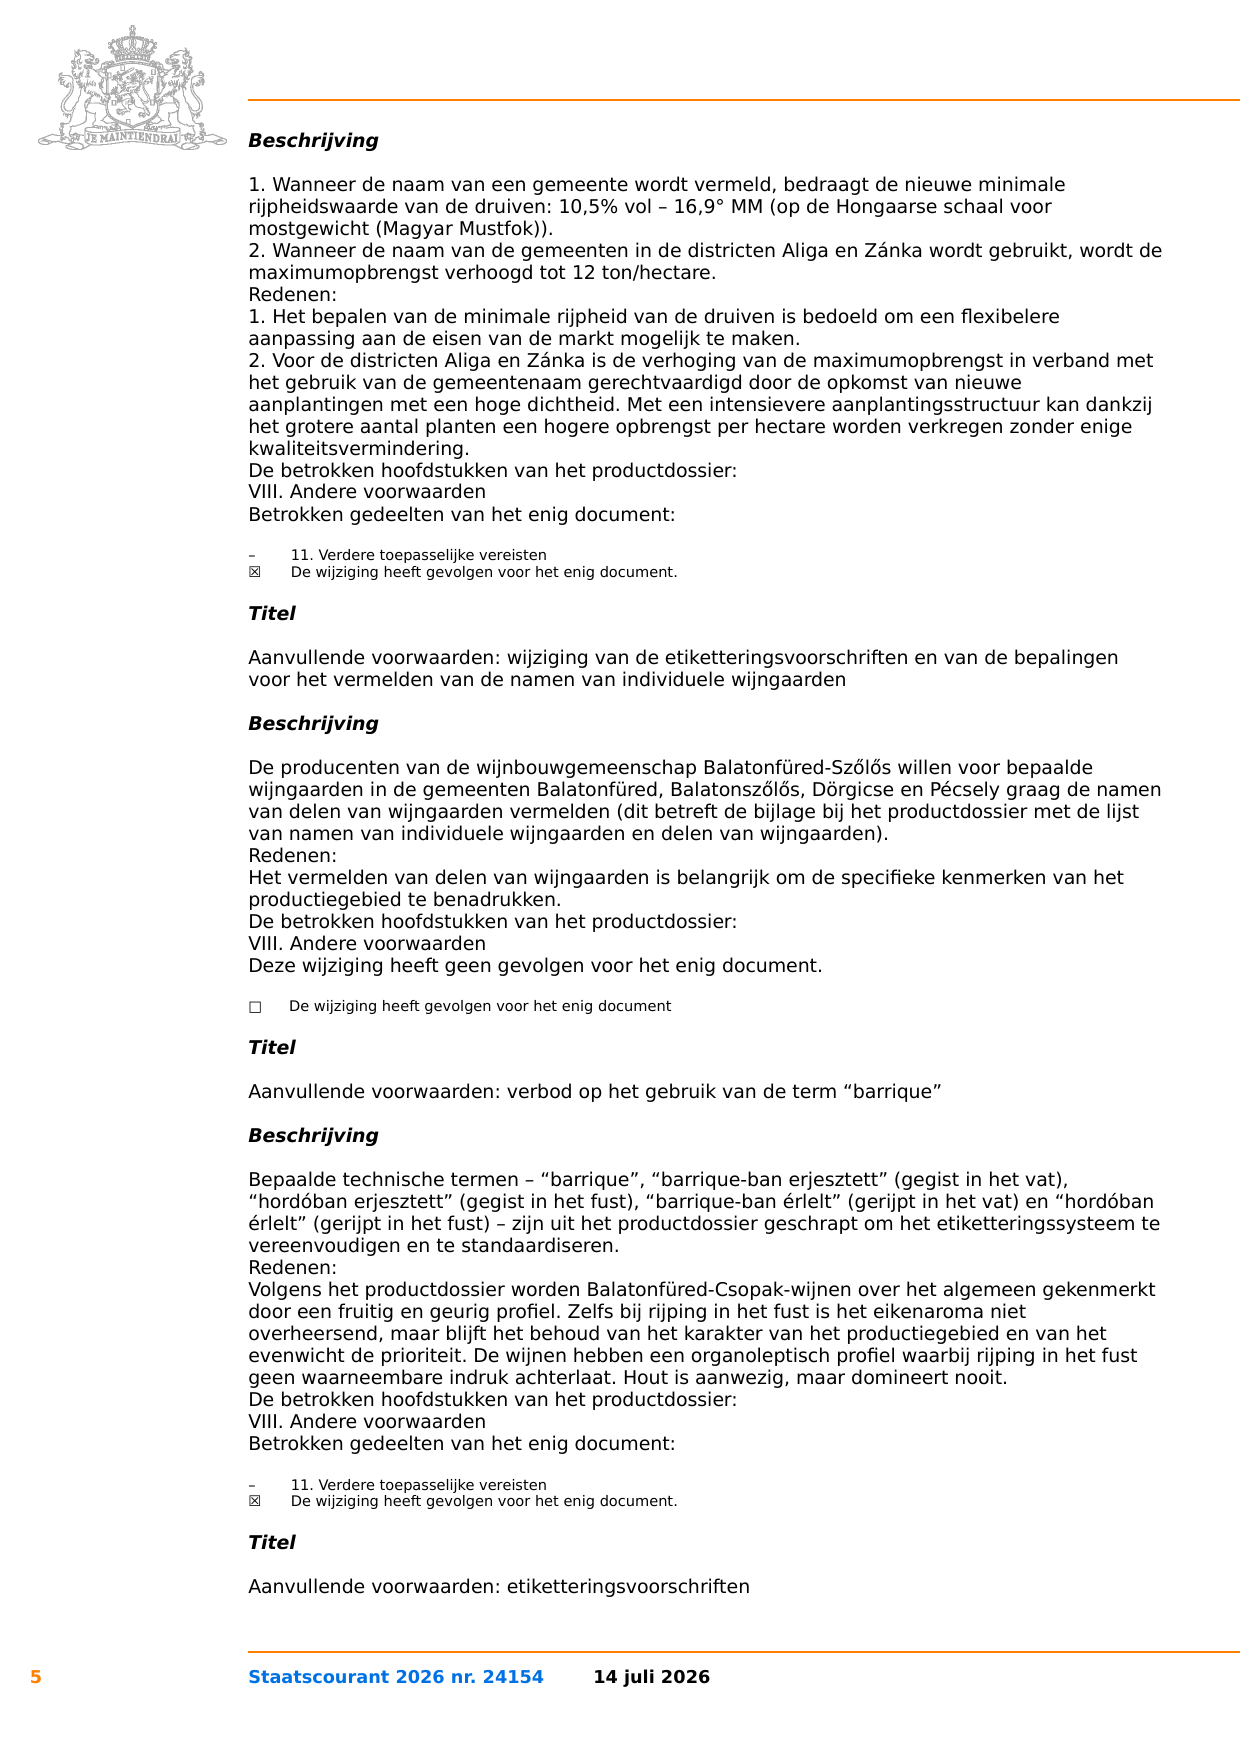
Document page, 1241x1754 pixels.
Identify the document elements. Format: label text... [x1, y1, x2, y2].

text Redenen: [248, 1257, 1163, 1279]
text VIII. Andere voorwaarden [248, 1411, 1163, 1432]
text Redenen: [248, 844, 1163, 867]
table_header □ [248, 998, 283, 1015]
text 1. Het bepalen van de minimale rijpheid van de druiven is bedoeld om een flexibelere aanpassing aan de eisen van de markt mogelijk te maken. [248, 306, 1163, 349]
table_header De wijziging heeft gevolgen voor het enig document [283, 998, 1163, 1015]
table_header – [248, 547, 285, 564]
text 2. Voor de districten Aliga en Zánka is de verhoging van de maximumopbrengst in verband met het gebruik van de gemeentenaam gerechtvaardigd door de opkomst van nieuwe aanplantingen met een hoge dichtheid. Met een intensievere aanplantingsstructuur kan dankzij het grotere aantal planten een hogere opbrengst per hectare worden verkregen zonder enige kwaliteitsvermindering. [248, 349, 1163, 459]
text Redenen: [248, 284, 1163, 306]
text Aanvullende voorwaarden: wijziging van de etiketteringsvoorschriften en van de bepalingen voor het vermelden van de namen van individuele wijngaarden [248, 647, 1163, 691]
text De betrokken hoofdstukken van het productdossier: [248, 911, 1163, 932]
text De betrokken hoofdstukken van het productdossier: [248, 459, 1163, 481]
table_cell De wijziging heeft gevolgen voor het enig document. [285, 1493, 1163, 1510]
text 2. Wanneer de naam van de gemeenten in de districten Aliga en Zánka wordt gebruikt, wordt de maximumopbrengst verhoogd tot 12 ton/hectare. [248, 240, 1163, 284]
text Beschrijving [248, 713, 1163, 735]
picture [38, 25, 227, 150]
text Betrokken gedeelten van het enig document: [248, 503, 1163, 525]
text VIII. Andere voorwaarden [248, 932, 1163, 954]
text De betrokken hoofdstukken van het productdossier: [248, 1388, 1163, 1411]
table_cell ☒ [248, 564, 285, 581]
text Bepaalde technische termen – “barrique”, “barrique-ban erjesztett” (gegist in het vat), “hordóban erjesztett” (gegist in het fust), “barrique-ban érlelt” (gerijpt in het vat) en “hordóban érlelt” (gerijpt in het fust) – zijn uit het productdossier geschrapt om het etiketteringssysteem te vereenvoudigen en te standaardiseren. [248, 1169, 1163, 1257]
text Deze wijziging heeft geen gevolgen voor het enig document. [248, 954, 1163, 976]
text Aanvullende voorwaarden: verbod op het gebruik van de term “barrique” [248, 1081, 1163, 1103]
subtitle Beschrijving [248, 1125, 1163, 1147]
text Titel [248, 603, 1163, 625]
text 1. Wanneer de naam van een gemeente wordt vermeld, bedraagt de nieuwe minimale rijpheidswaarde van de druiven: 10,5% vol – 16,9° MM (op de Hongaarse schaal voor mostgewicht (Magyar Mustfok)). [248, 174, 1163, 240]
table_cell ☒ [248, 1493, 285, 1510]
text Aanvullende voorwaarden: etiketteringsvoorschriften [248, 1576, 1163, 1598]
subtitle Titel [248, 1037, 1163, 1059]
subtitle Beschrijving [248, 130, 1163, 152]
table_cell De wijziging heeft gevolgen voor het enig document. [285, 564, 1163, 581]
text De producenten van de wijnbouwgemeenschap Balatonfüred-Szőlős willen voor bepaalde wijngaarden in de gemeenten Balatonfüred, Balatonszőlős, Dörgicse en Pécsely graag de namen van delen van wijngaarden vermelden (dit betreft de bijlage bij het productdossier met de lijst van namen van individuele wijngaarden en delen van wijngaarden). [248, 757, 1163, 844]
text Betrokken gedeelten van het enig document: [248, 1432, 1163, 1454]
table_header 11. Verdere toepasselijke vereisten [285, 1476, 1163, 1493]
text Het vermelden van delen van wijngaarden is belangrijk om de specifieke kenmerken van het productiegebied te benadrukken. [248, 867, 1163, 911]
table_header 11. Verdere toepasselijke vereisten [285, 547, 1163, 564]
subtitle Titel [248, 1532, 1163, 1554]
text Volgens het productdossier worden Balatonfüred-Csopak-wijnen over het algemeen gekenmerkt door een fruitig en geurig profiel. Zelfs bij rijping in het fust is het eikenaroma niet overheersend, maar blijft het behoud van het karakter van het productiegebied en van het evenwicht de prioriteit. De wijnen hebben een organoleptisch profiel waarbij rijping in het fust geen waarneembare indruk achterlaat. Hout is aanwezig, maar domineert nooit. [248, 1279, 1163, 1388]
table_header – [248, 1476, 285, 1493]
text VIII. Andere voorwaarden [248, 481, 1163, 503]
